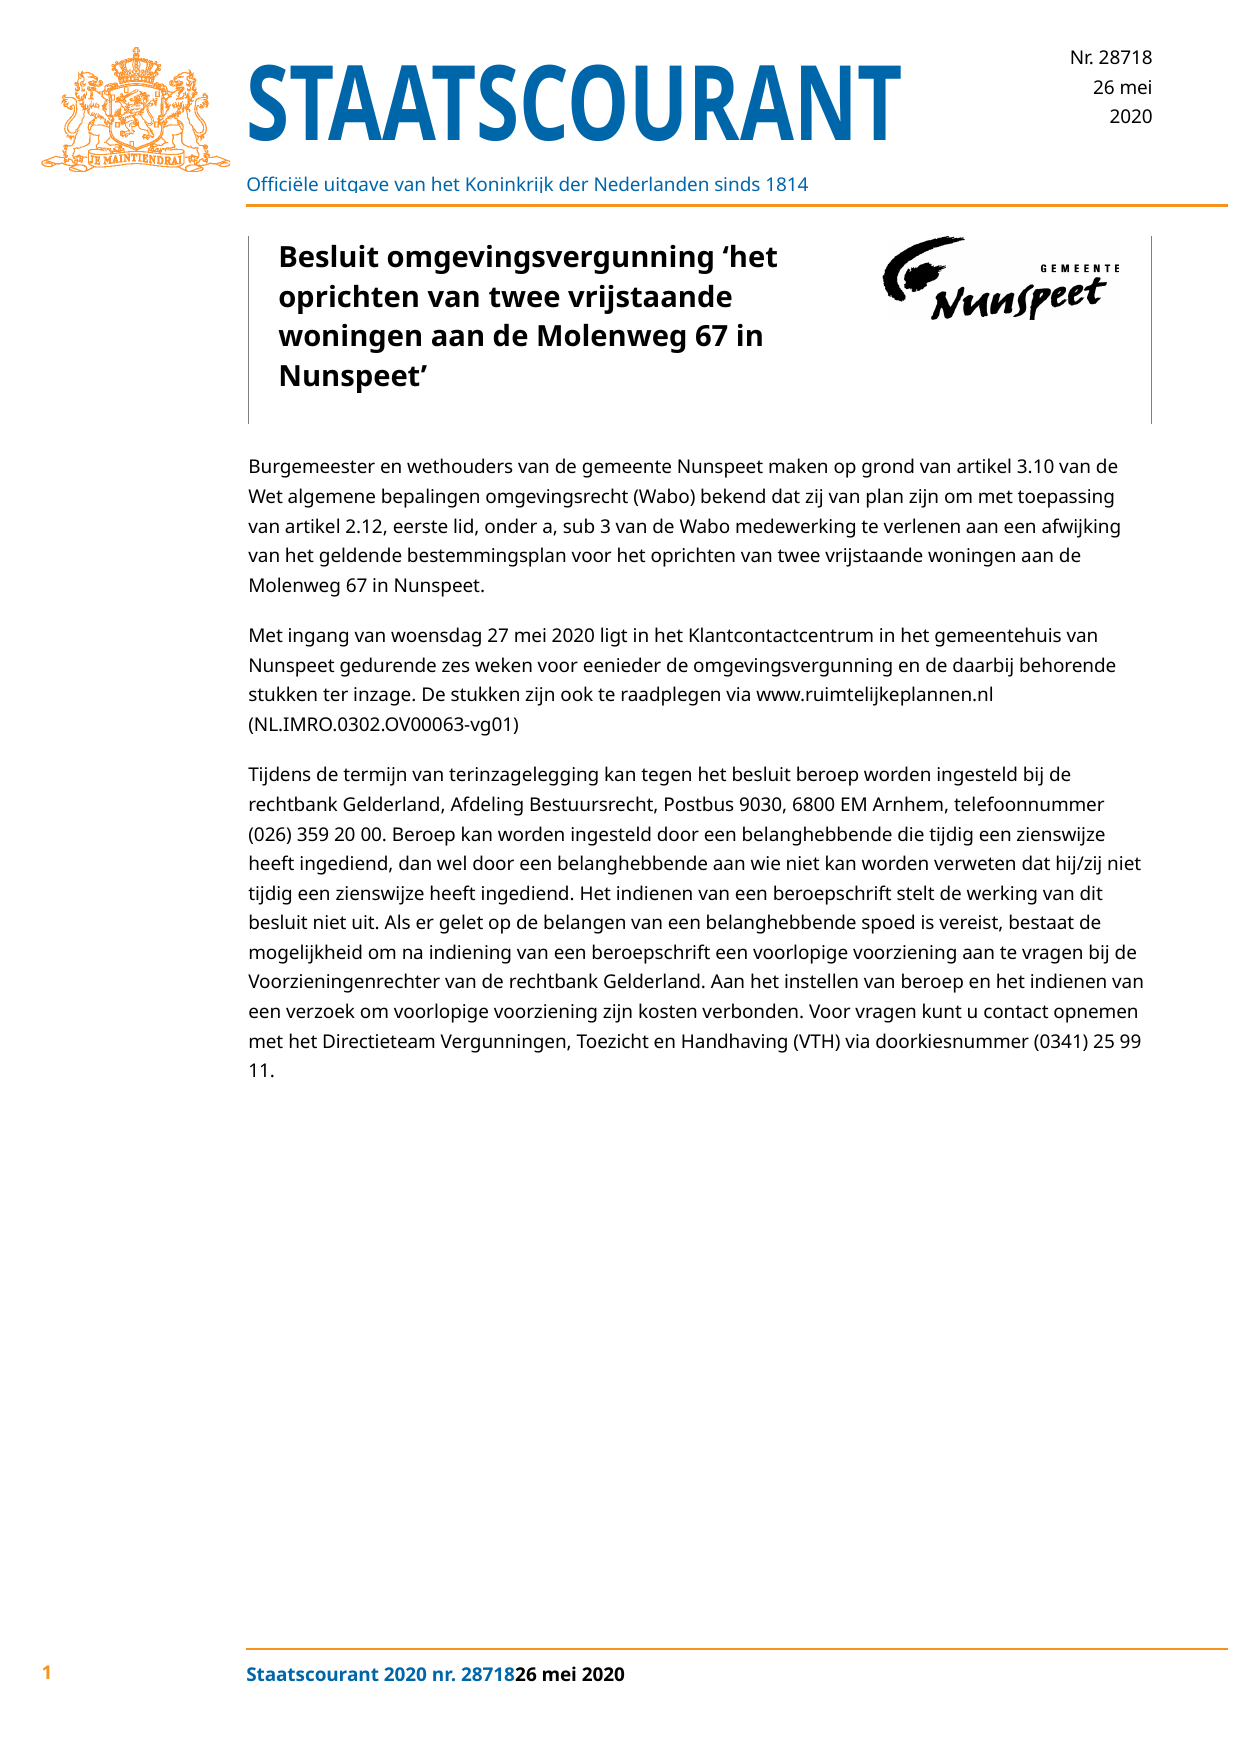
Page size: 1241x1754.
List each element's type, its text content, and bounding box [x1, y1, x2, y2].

table_header [850, 236, 882, 319]
table_header [1119, 236, 1151, 319]
text Burgemeester en wethouders van de gemeente Nunspeet maken op grond van artikel 3.10 van de Wet algemene bepalingen omgevingsrecht (Wabo) bekend dat zij van plan zijn om met toepassing van artikel 2.12, eerste lid, onder a, sub 3 van de Wabo medewerking te verlenen aan een afwijking van het geldende bestemmingsplan voor het oprichten van twee vrijstaande woningen aan de Molenweg 67 in Nunspeet. [248, 454, 1152, 598]
text Met ingang van woensdag 27 mei 2020 ligt in het Klantcontactcentrum in het gemeentehuis van Nunspeet gedurende zes weken voor eenieder de omgevingsvergunning en de daarbij behorende stukken ter inzage. De stukken zijn ook te raadplegen via www.ruimtelijkeplannen.nl (NL.IMRO.0302.OV00063-vg01) [248, 622, 1152, 737]
table_header [850, 320, 1151, 424]
picture [882, 236, 1119, 320]
text Tijdens de termijn van terinzagelegging kan tegen het besluit beroep worden ingesteld bij de rechtbank Gelderland, Afdeling Bestuursrecht, Postbus 9030, 6800 EM Arnhem, telefoonnummer (026) 359 20 00. Beroep kan worden ingesteld door een belanghebbende die tijdig een zienswijze heeft ingediend, dan wel door een belanghebbende aan wie niet kan worden verweten dat hij/zij niet tijdig een zienswijze heeft ingediend. Het indienen van een beroepschrift stelt de werking van dit besluit niet uit. Als er gelet op de belangen van een belanghebbende spoed is vereist, bestaat de mogelijkheid om na indiening van een beroepschrift een voorlopige voorziening aan te vragen bij de Voorzieningenrechter van de rechtbank Gelderland. Aan het instellen van beroep en het indienen van een verzoek om voorlopige voorziening zijn kosten verbonden. Voor vragen kunt u contact opnemen met het Directieteam Vergunningen, Toezicht en Handhaving (VTH) via doorkiesnummer (0341) 25 99 11. [248, 762, 1152, 1083]
table_header Besluit omgevingsvergunning ‘het oprichten van twee vrijstaande woningen aan de Molenweg 67 in Nunspeet’ [249, 236, 850, 424]
picture [41, 47, 231, 172]
